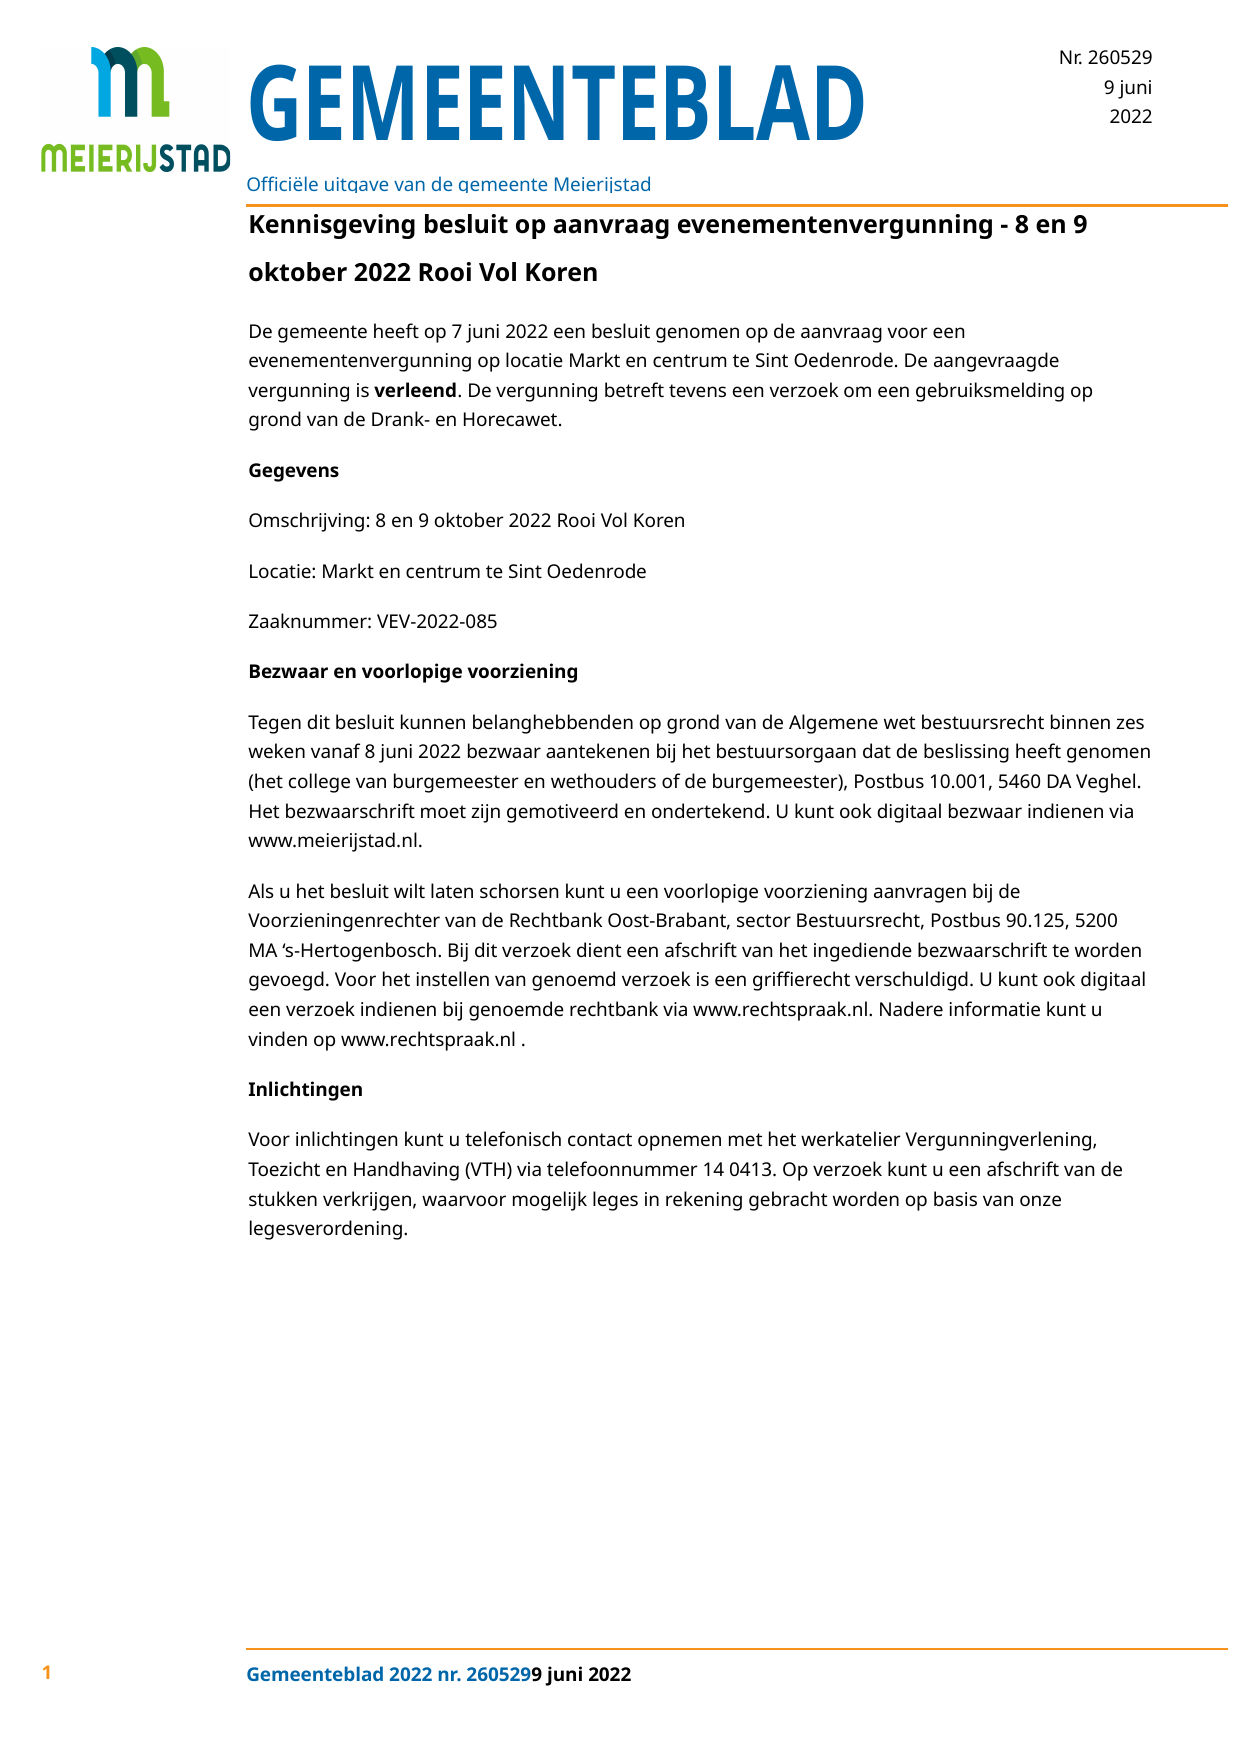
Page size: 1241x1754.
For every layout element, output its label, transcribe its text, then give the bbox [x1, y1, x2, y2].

picture [41, 47, 231, 172]
text Als u het besluit wilt laten schorsen kunt u een voorlopige voorziening aanvragen bij de Voorzieningenrechter van de Rechtbank Oost-Brabant, sector Bestuursrecht, Postbus 90.125, 5200 MA ‘s-Hertogenbosch. Bij dit verzoek dient een afschrift van het ingediende bezwaarschrift te worden gevoegd. Voor het instellen van genoemd verzoek is een griffierecht verschuldigd. U kunt ook digitaal een verzoek indienen bij genoemde rechtbank via www.rechtspraak.nl. Nadere informatie kunt u vinden op www.rechtspraak.nl . [248, 878, 1152, 1052]
text Inlichtingen [248, 1076, 1152, 1102]
text Voor inlichtingen kunt u telefonisch contact opnemen met het werkatelier Vergunningverlening, Toezicht en Handhaving (VTH) via telefoonnummer 14 0413. Op verzoek kunt u een afschrift van de stukken verkrijgen, waarvoor mogelijk leges in rekening gebracht worden op basis van onze legesverordening. [248, 1127, 1152, 1241]
text Kennisgeving besluit op aanvraag evenementenvergunning - 8 en 9 oktober 2022 Rooi Vol Koren [248, 207, 1152, 288]
text Tegen dit besluit kunnen belanghebbenden op grond van de Algemene wet bestuursrecht binnen zes weken vanaf 8 juni 2022 bezwaar aantekenen bij het bestuursorgaan dat de beslissing heeft genomen (het college van burgemeester en wethouders of de burgemeester), Postbus 10.001, 5460 DA Veghel. Het bezwaarschrift moet zijn gemotiveerd en ondertekend. U kunt ook digitaal bezwaar indienen via www.meierijstad.nl. [248, 709, 1152, 853]
text Omschrijving: 8 en 9 oktober 2022 Rooi Vol Koren [248, 507, 1152, 533]
text Gegevens [248, 457, 1152, 483]
text Locatie: Markt en centrum te Sint Oedenrode [248, 558, 1152, 584]
text Zaaknummer: VEV-2022-085 [248, 608, 1152, 634]
text Bezwaar en voorlopige voorziening [248, 659, 1152, 684]
text De gemeente heeft op 7 juni 2022 een besluit genomen op de aanvraag voor een evenementenvergunning op locatie Markt en centrum te Sint Oedenrode. De aangevraagde vergunning is verleend. De vergunning betreft tevens een verzoek om een gebruiksmelding op grond van de Drank- en Horecawet. [248, 318, 1152, 432]
